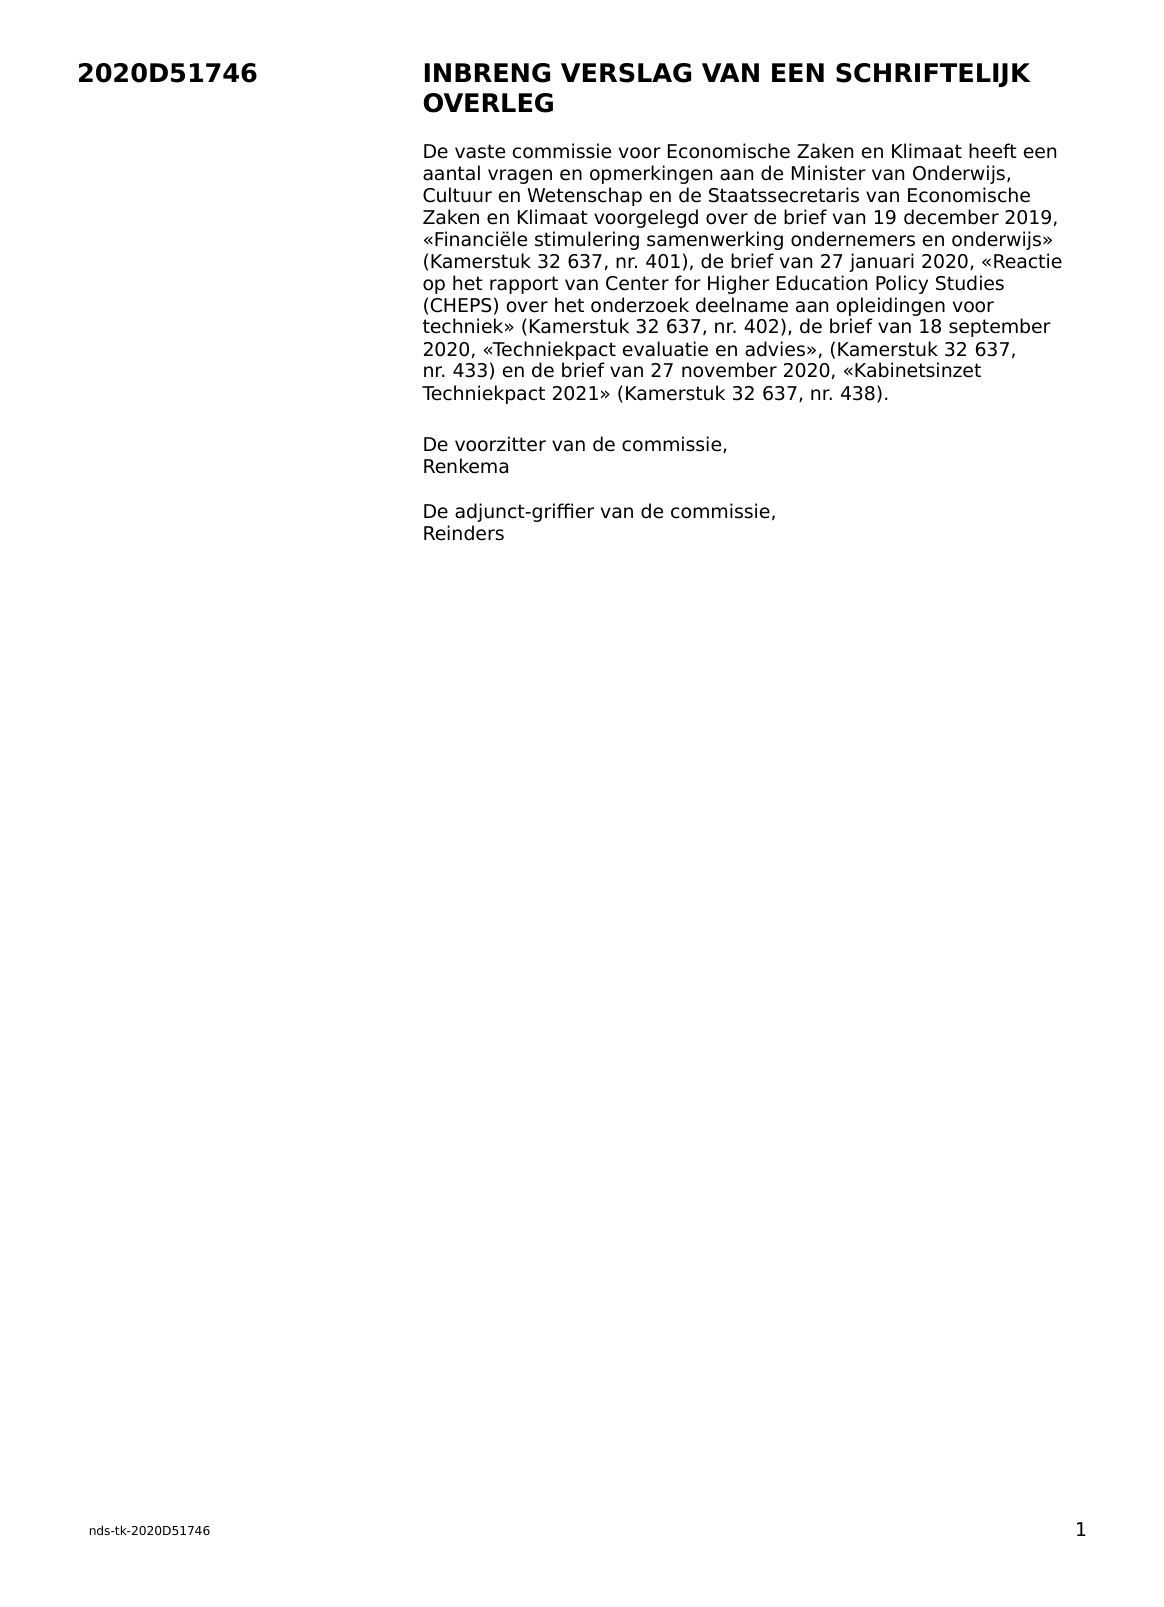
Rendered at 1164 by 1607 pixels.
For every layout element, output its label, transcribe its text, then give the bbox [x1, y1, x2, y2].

text De voorzitter van de commissie, Renkema [422, 434, 1087, 478]
text De vaste commissie voor Economische Zaken en Klimaat heeft een aantal vragen en opmerkingen aan de Minister van Onderwijs, Cultuur en Wetenschap en de Staatssecretaris van Economische Zaken en Klimaat voorgelegd over de brief van 19 december 2019, «Financiële stimulering samenwerking ondernemers en onderwijs» (Kamerstuk 32 637, nr. 401), de brief van 27 januari 2020, «Reactie op het rapport van Center for Higher Education Policy Studies (CHEPS) over het onderzoek deelname aan opleidingen voor techniek» (Kamerstuk 32 637, nr. 402), de brief van 18 september 2020, «Techniekpact evaluatie en advies», (Kamerstuk 32 637, nr. 433) en de brief van 27 november 2020, «Kabinetsinzet Techniekpact 2021» (Kamerstuk 32 637, nr. 438). [422, 141, 1087, 404]
text De adjunct-griffier van de commissie, Reinders [422, 501, 1087, 544]
text nds-tk-2020D51746 [88, 1524, 323, 1538]
text 2020D51746 INBRENG VERSLAG VAN EEN SCHRIFTELIJK OVERLEG [77, 59, 1087, 118]
